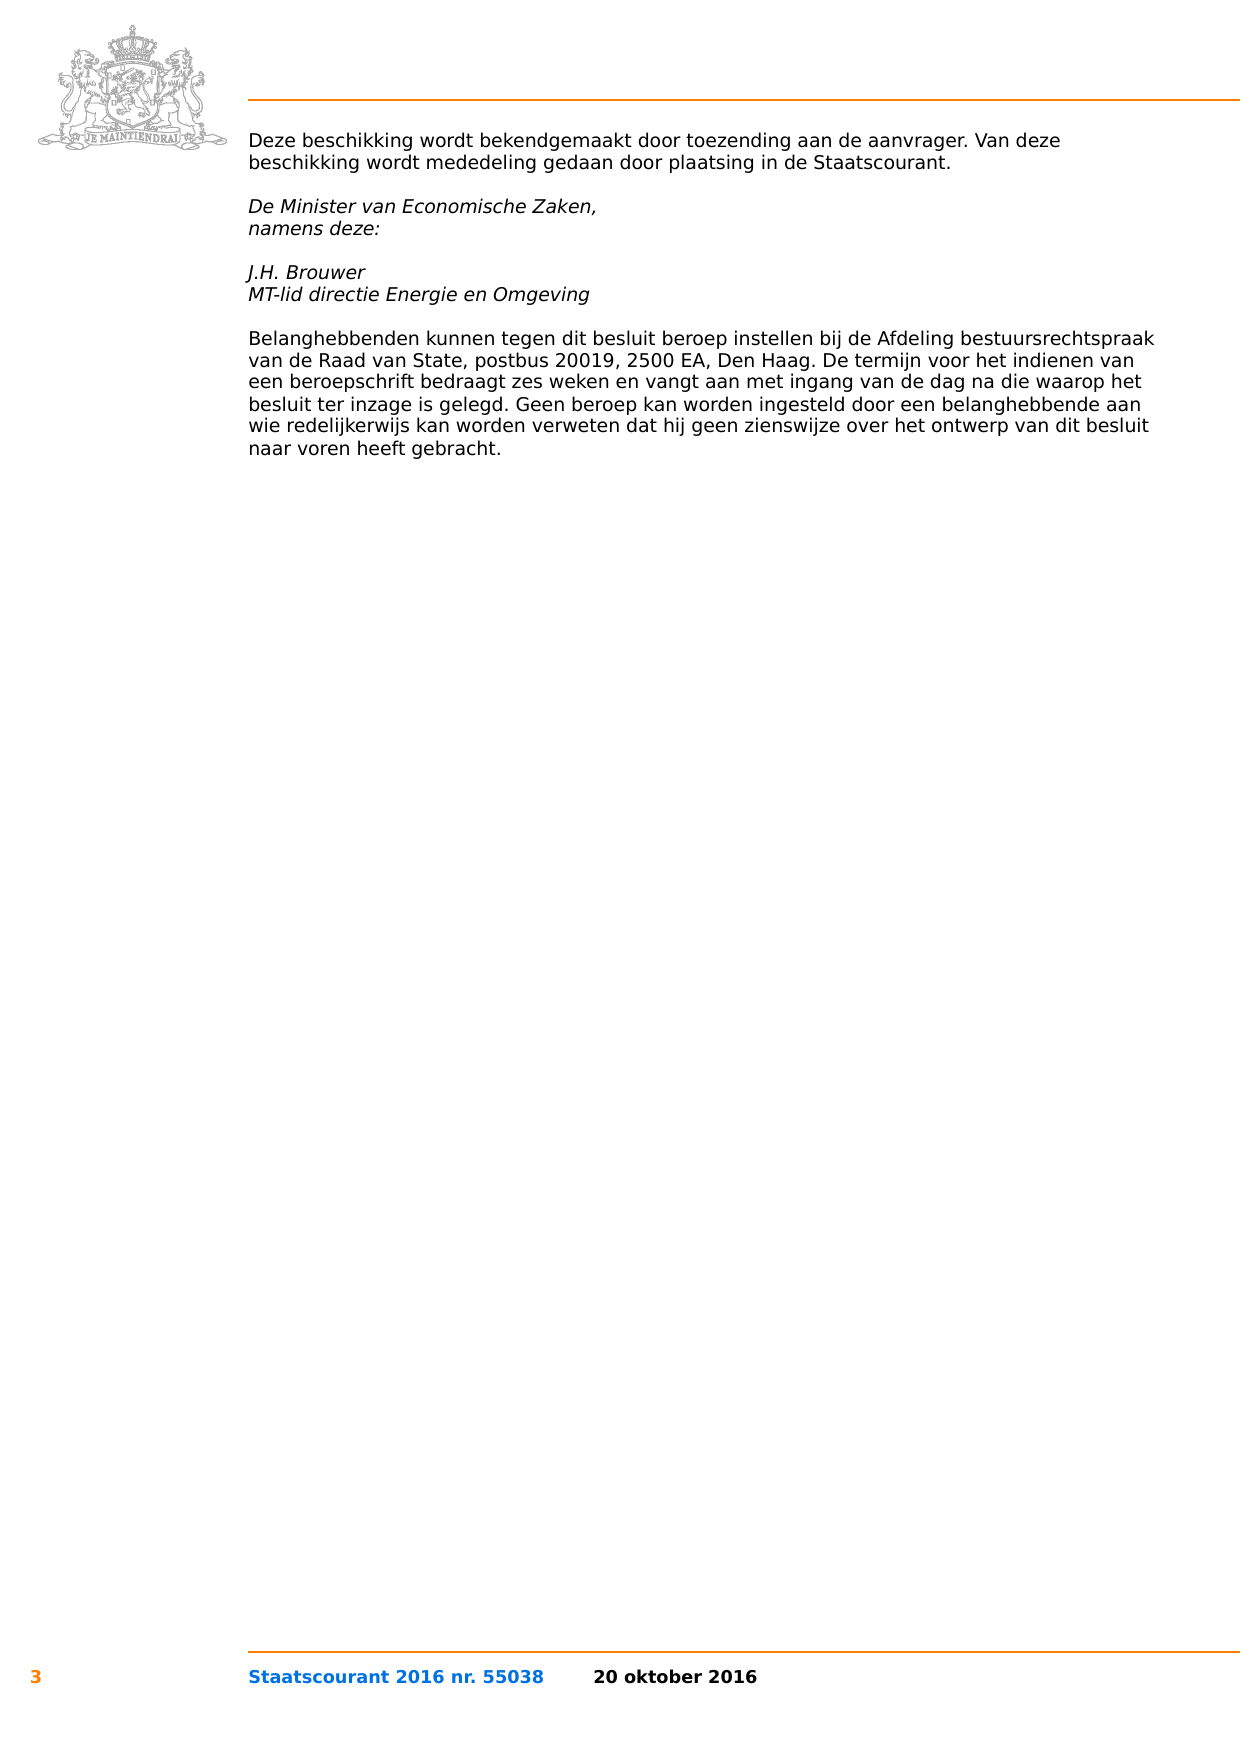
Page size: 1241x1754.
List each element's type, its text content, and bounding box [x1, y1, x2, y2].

text Belanghebbenden kunnen tegen dit besluit beroep instellen bij de Afdeling bestuursrechtspraak van de Raad van State, postbus 20019, 2500 EA, Den Haag. De termijn voor het indienen van een beroepschrift bedraagt zes weken en vangt aan met ingang van de dag na die waarop het besluit ter inzage is gelegd. Geen beroep kan worden ingesteld door een belanghebbende aan wie redelijkerwijs kan worden verweten dat hij geen zienswijze over het ontwerp van dit besluit naar voren heeft gebracht. [248, 327, 1163, 459]
text Deze beschikking wordt bekendgemaakt door toezending aan de aanvrager. Van deze beschikking wordt mededeling gedaan door plaatsing in de Staatscourant. [248, 130, 1163, 174]
text De Minister van Economische Zaken, namens deze: J.H. Brouwer MT-lid directie Energie en Omgeving [248, 196, 1163, 306]
picture [38, 25, 227, 150]
